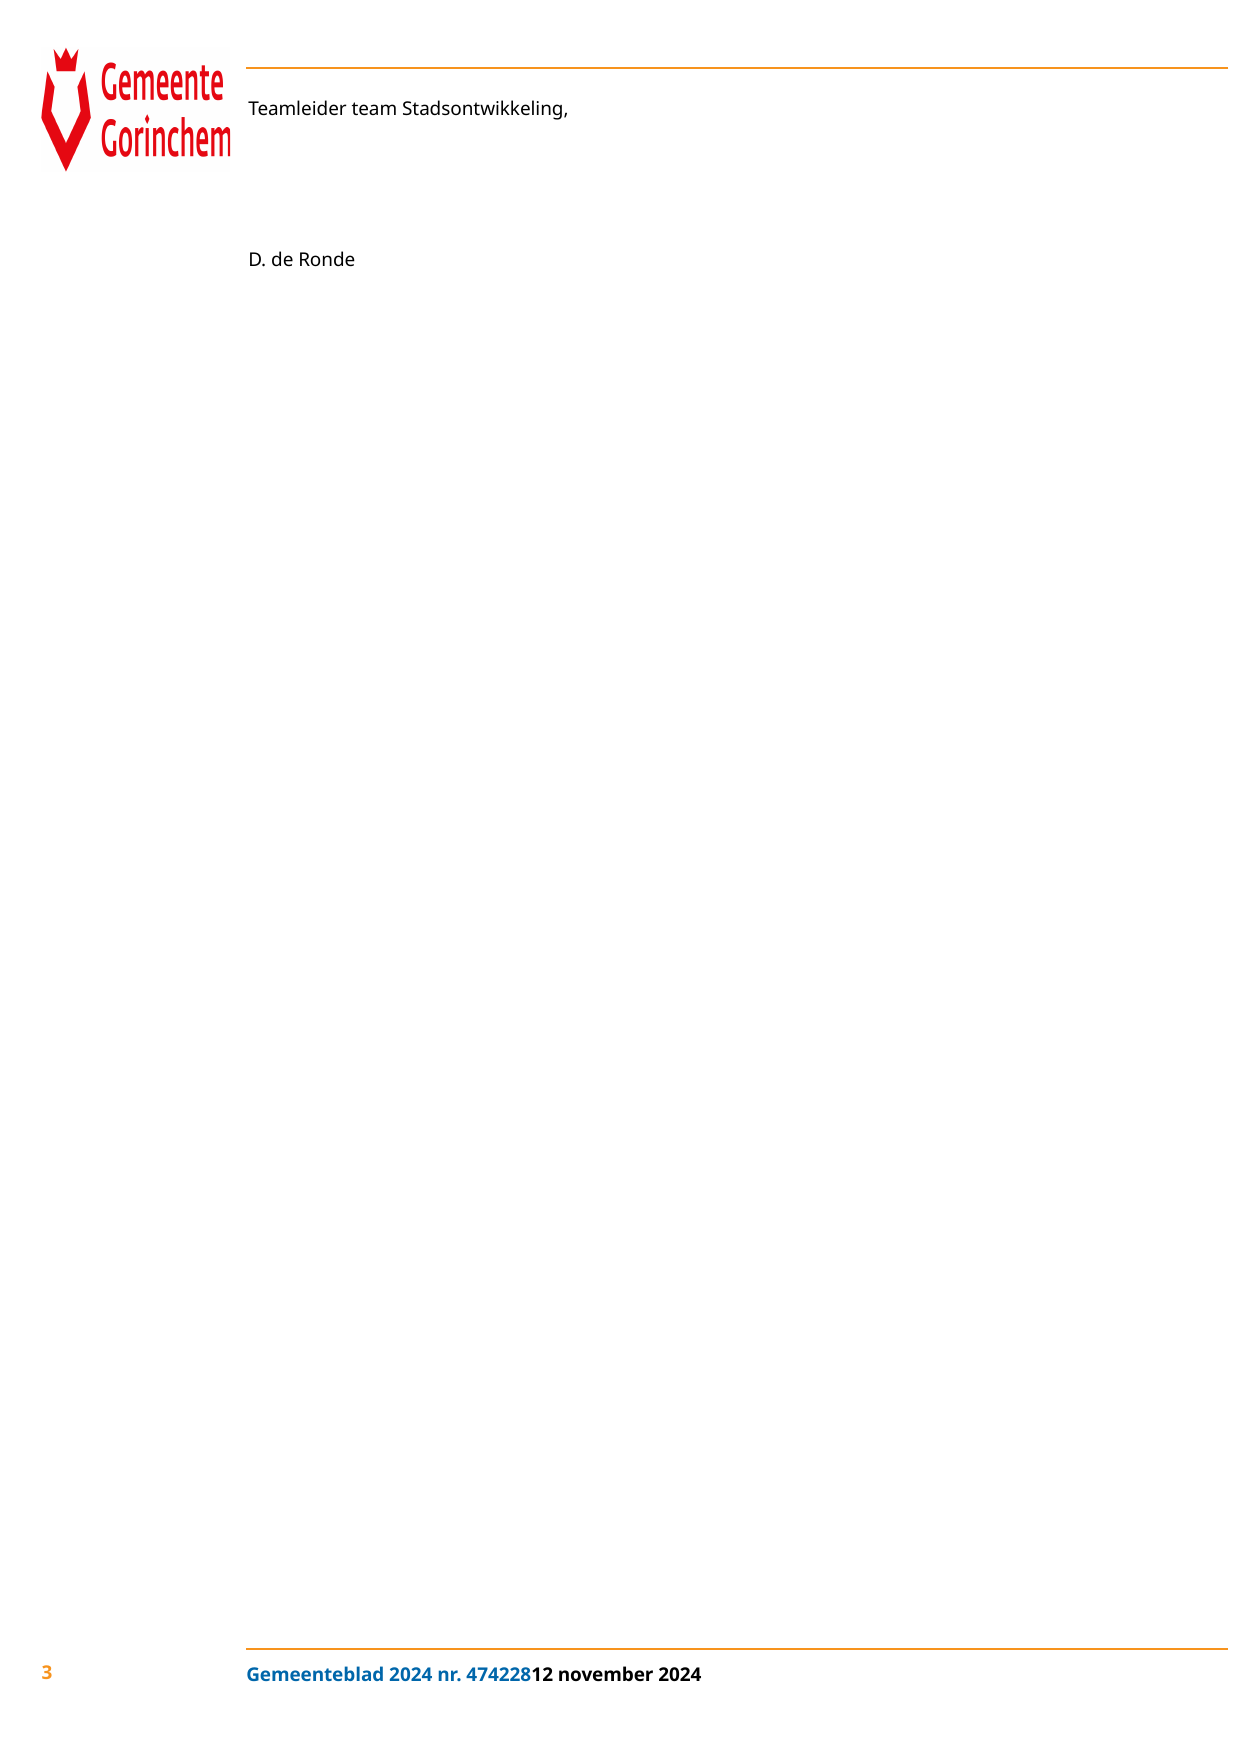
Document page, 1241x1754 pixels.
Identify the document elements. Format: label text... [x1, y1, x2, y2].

text Teamleider team Stadsontwikkeling, [248, 95, 1152, 121]
text D. de Ronde [248, 246, 1152, 272]
picture [41, 47, 231, 172]
